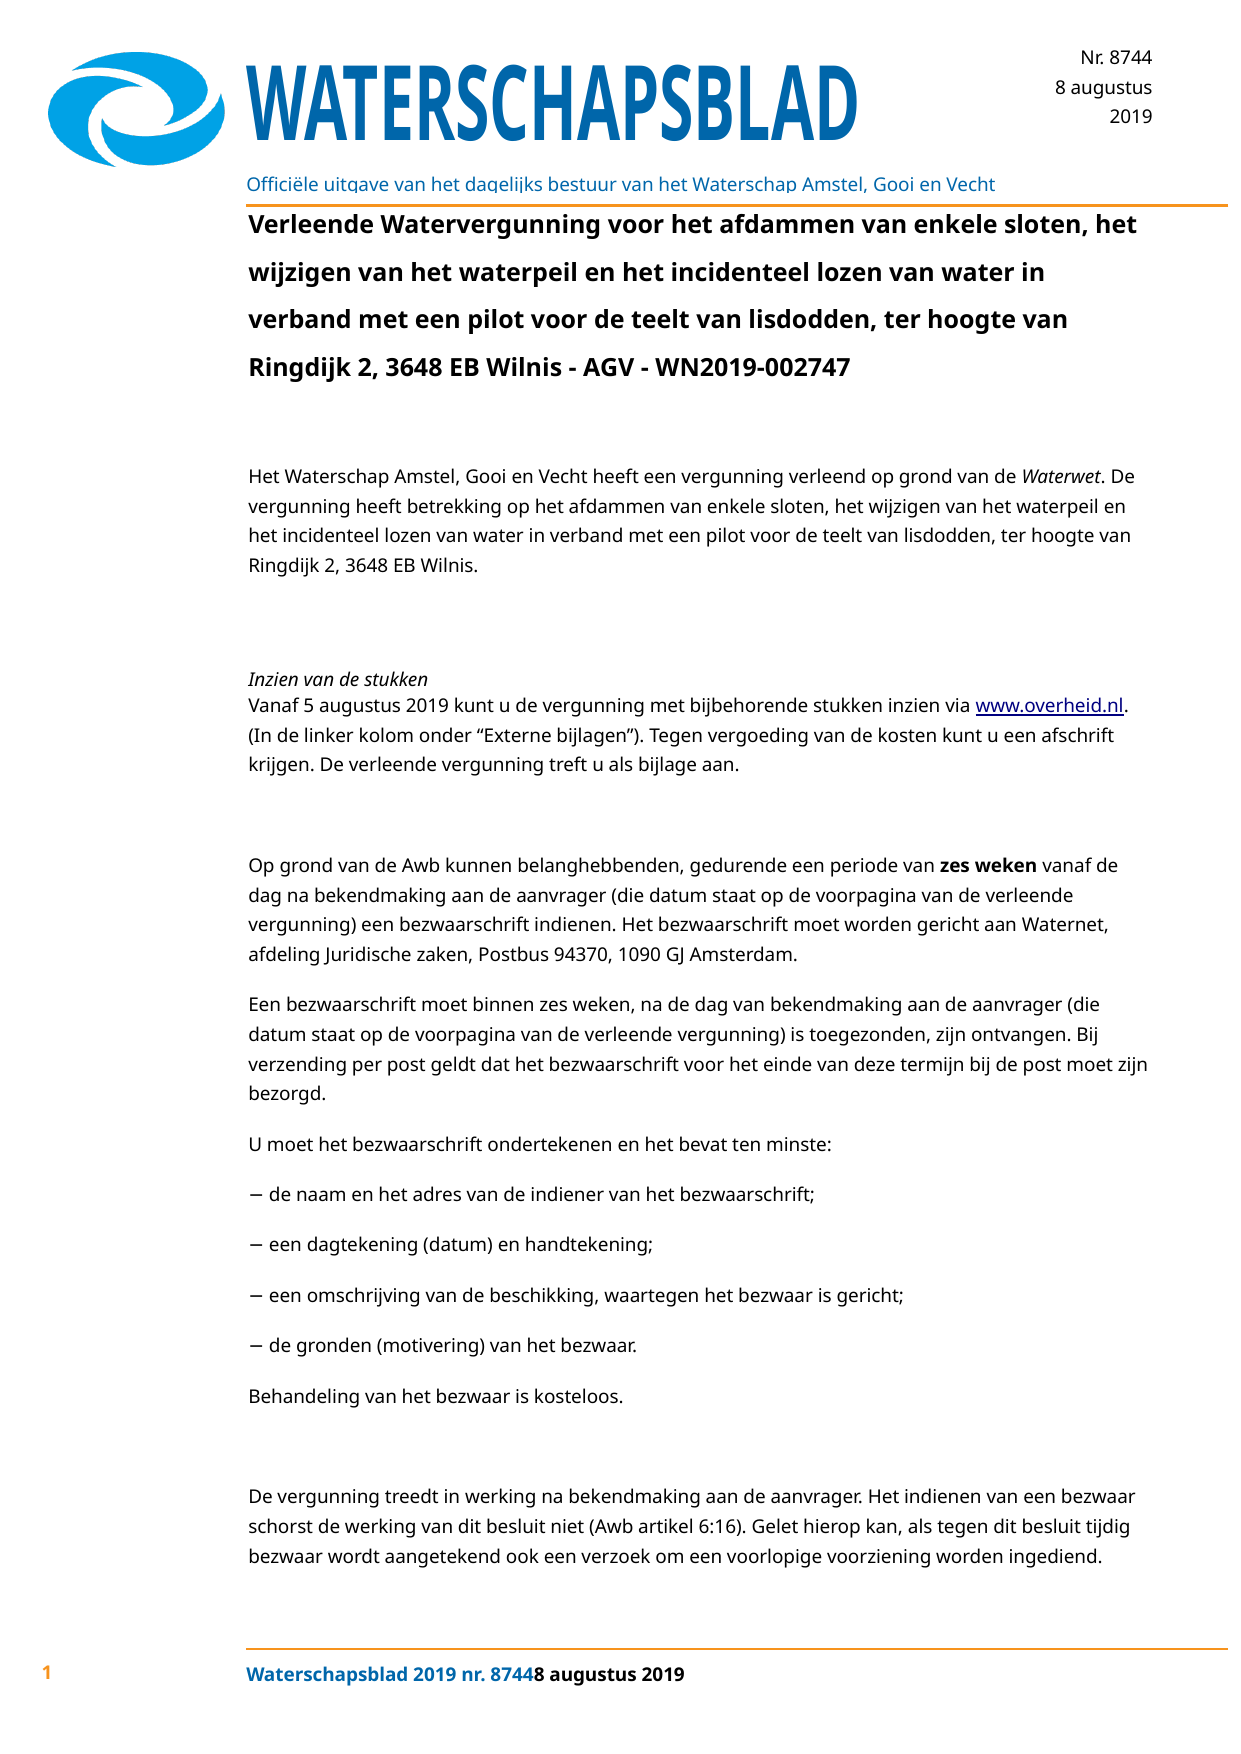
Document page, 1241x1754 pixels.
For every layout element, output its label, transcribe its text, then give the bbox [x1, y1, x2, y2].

text Het Waterschap Amstel, Gooi en Vecht heeft een vergunning verleend op grond van de Waterwet. De vergunning heeft betrekking op het afdammen van enkele sloten, het wijzigen van het waterpeil en het incidenteel lozen van water in verband met een pilot voor de teelt van lisdodden, ter hoogte van Ringdijk 2, 3648 EB Wilnis. [248, 463, 1152, 578]
text − een dagtekening (datum) en handtekening; [248, 1232, 1152, 1257]
text Verleende Watervergunning voor het afdammen van enkele sloten, het wijzigen van het waterpeil en het incidenteel lozen van water in verband met een pilot voor de teelt van lisdodden, ter hoogte van Ringdijk 2, 3648 EB Wilnis - AGV - WN2019-002747 [248, 207, 1152, 384]
text De vergunning treedt in werking na bekendmaking aan de aanvrager. Het indienen van een bezwaar schorst de werking van dit besluit niet (Awb artikel 6:16). Gelet hierop kan, als tegen dit besluit tijdig bezwaar wordt aangetekend ook een verzoek om een voorlopige voorziening worden ingediend. [248, 1484, 1152, 1568]
text Inzien van de stukken [248, 667, 1152, 692]
text Een bezwaarschrift moet binnen zes weken, na de dag van bekendmaking aan de aanvrager (die datum staat op de voorpagina van de verleende vergunning) is toegezonden, zijn ontvangen. Bij verzending per post geldt dat het bezwaarschrift voor het einde van deze termijn bij de post moet zijn bezorgd. [248, 992, 1152, 1106]
text Behandeling van het bezwaar is kosteloos. [248, 1383, 1152, 1408]
text − een omschrijving van de beschikking, waartegen het bezwaar is gericht; [248, 1282, 1152, 1308]
picture [41, 47, 231, 172]
text U moet het bezwaarschrift ondertekenen en het bevat ten minste: [248, 1131, 1152, 1156]
text − de naam en het adres van de indiener van het bezwaarschrift; [248, 1181, 1152, 1207]
text − de gronden (motivering) van het bezwaar. [248, 1332, 1152, 1358]
text Vanaf 5 augustus 2019 kunt u de vergunning met bijbehorende stukken inzien via www.overheid.nl. (In de linker kolom onder “Externe bijlagen”). Tegen vergoeding van de kosten kunt u een afschrift krijgen. De verleende vergunning treft u als bijlage aan. [248, 692, 1152, 777]
text Op grond van de Awb kunnen belanghebbenden, gedurende een periode van zes weken vanaf de dag na bekendmaking aan de aanvrager (die datum staat op de voorpagina van de verleende vergunning) een bezwaarschrift indienen. Het bezwaarschrift moet worden gericht aan Waternet, afdeling Juridische zaken, Postbus 94370, 1090 GJ Amsterdam. [248, 852, 1152, 967]
